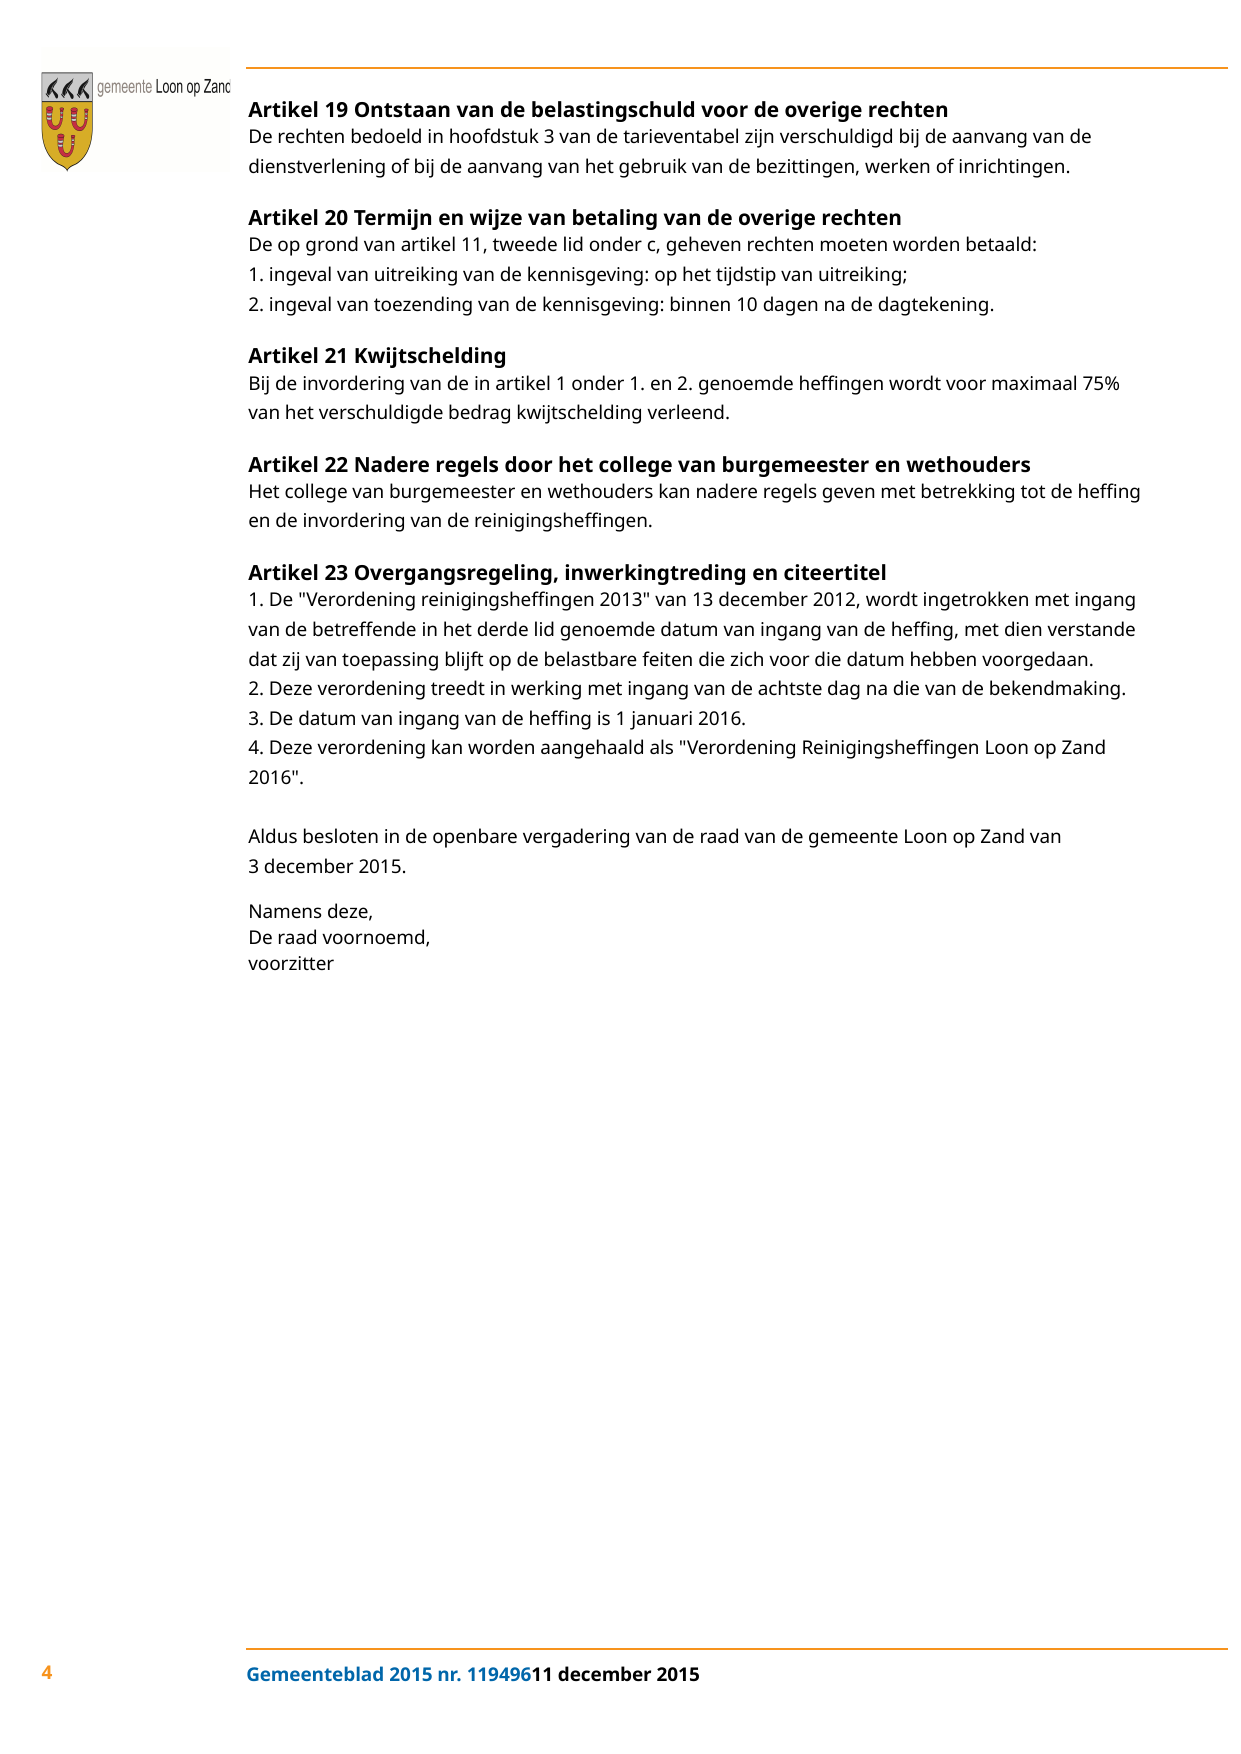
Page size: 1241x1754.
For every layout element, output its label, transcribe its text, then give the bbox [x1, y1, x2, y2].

text Bij de invordering van de in artikel 1 onder 1. en 2. genoemde heffingen wordt voor maximaal 75% van het verschuldigde bedrag kwijtschelding verleend. [248, 370, 1152, 425]
text Het college van burgemeester en wethouders kan nadere regels geven met betrekking tot de heffing en de invordering van de reinigingsheffingen. [248, 478, 1152, 533]
text 3. De datum van ingang van de heffing is 1 januari 2016. [248, 705, 1152, 731]
text Artikel 19 Ontstaan van de belastingschuld voor de overige rechten [248, 95, 1152, 123]
picture [41, 47, 231, 172]
text Artikel 23 Overgangsregeling, inwerkingtreding en citeertitel [248, 558, 1152, 587]
text 4. Deze verordening kan worden aangehaald als "Verordening Reinigingsheffingen Loon op Zand 2016". [248, 734, 1152, 790]
text Namens deze, [248, 898, 1152, 924]
text Artikel 20 Termijn en wijze van betaling van de overige rechten [248, 203, 1152, 232]
text 2. ingeval van toezending van de kennisgeving: binnen 10 dagen na de dagtekening. [248, 291, 1152, 317]
text voorzitter [248, 950, 1152, 976]
text De raad voornoemd, [248, 924, 1152, 950]
text 1. De "Verordening reinigingsheffingen 2013" van 13 december 2012, wordt ingetrokken met ingang van de betreffende in het derde lid genoemde datum van ingang van de heffing, met dien verstande dat zij van toepassing blijft op de belastbare feiten die zich voor die datum hebben voorgedaan. [248, 587, 1152, 671]
text 2. Deze verordening treedt in werking met ingang van de achtste dag na die van de bekendmaking. [248, 675, 1152, 701]
text Artikel 22 Nadere regels door het college van burgemeester en wethouders [248, 450, 1152, 478]
text 1. ingeval van uitreiking van de kennisgeving: op het tijdstip van uitreiking; [248, 261, 1152, 287]
text 3 december 2015. [248, 853, 1152, 878]
text Artikel 21 Kwijtschelding [248, 341, 1152, 370]
text De op grond van artikel 11, tweede lid onder c, geheven rechten moeten worden betaald: [248, 232, 1152, 257]
text Aldus besloten in de openbare vergadering van de raad van de gemeente Loon op Zand van [248, 823, 1152, 849]
text De rechten bedoeld in hoofdstuk 3 van de tarieventabel zijn verschuldigd bij de aanvang van de dienstverlening of bij de aanvang van het gebruik van de bezittingen, werken of inrichtingen. [248, 123, 1152, 178]
